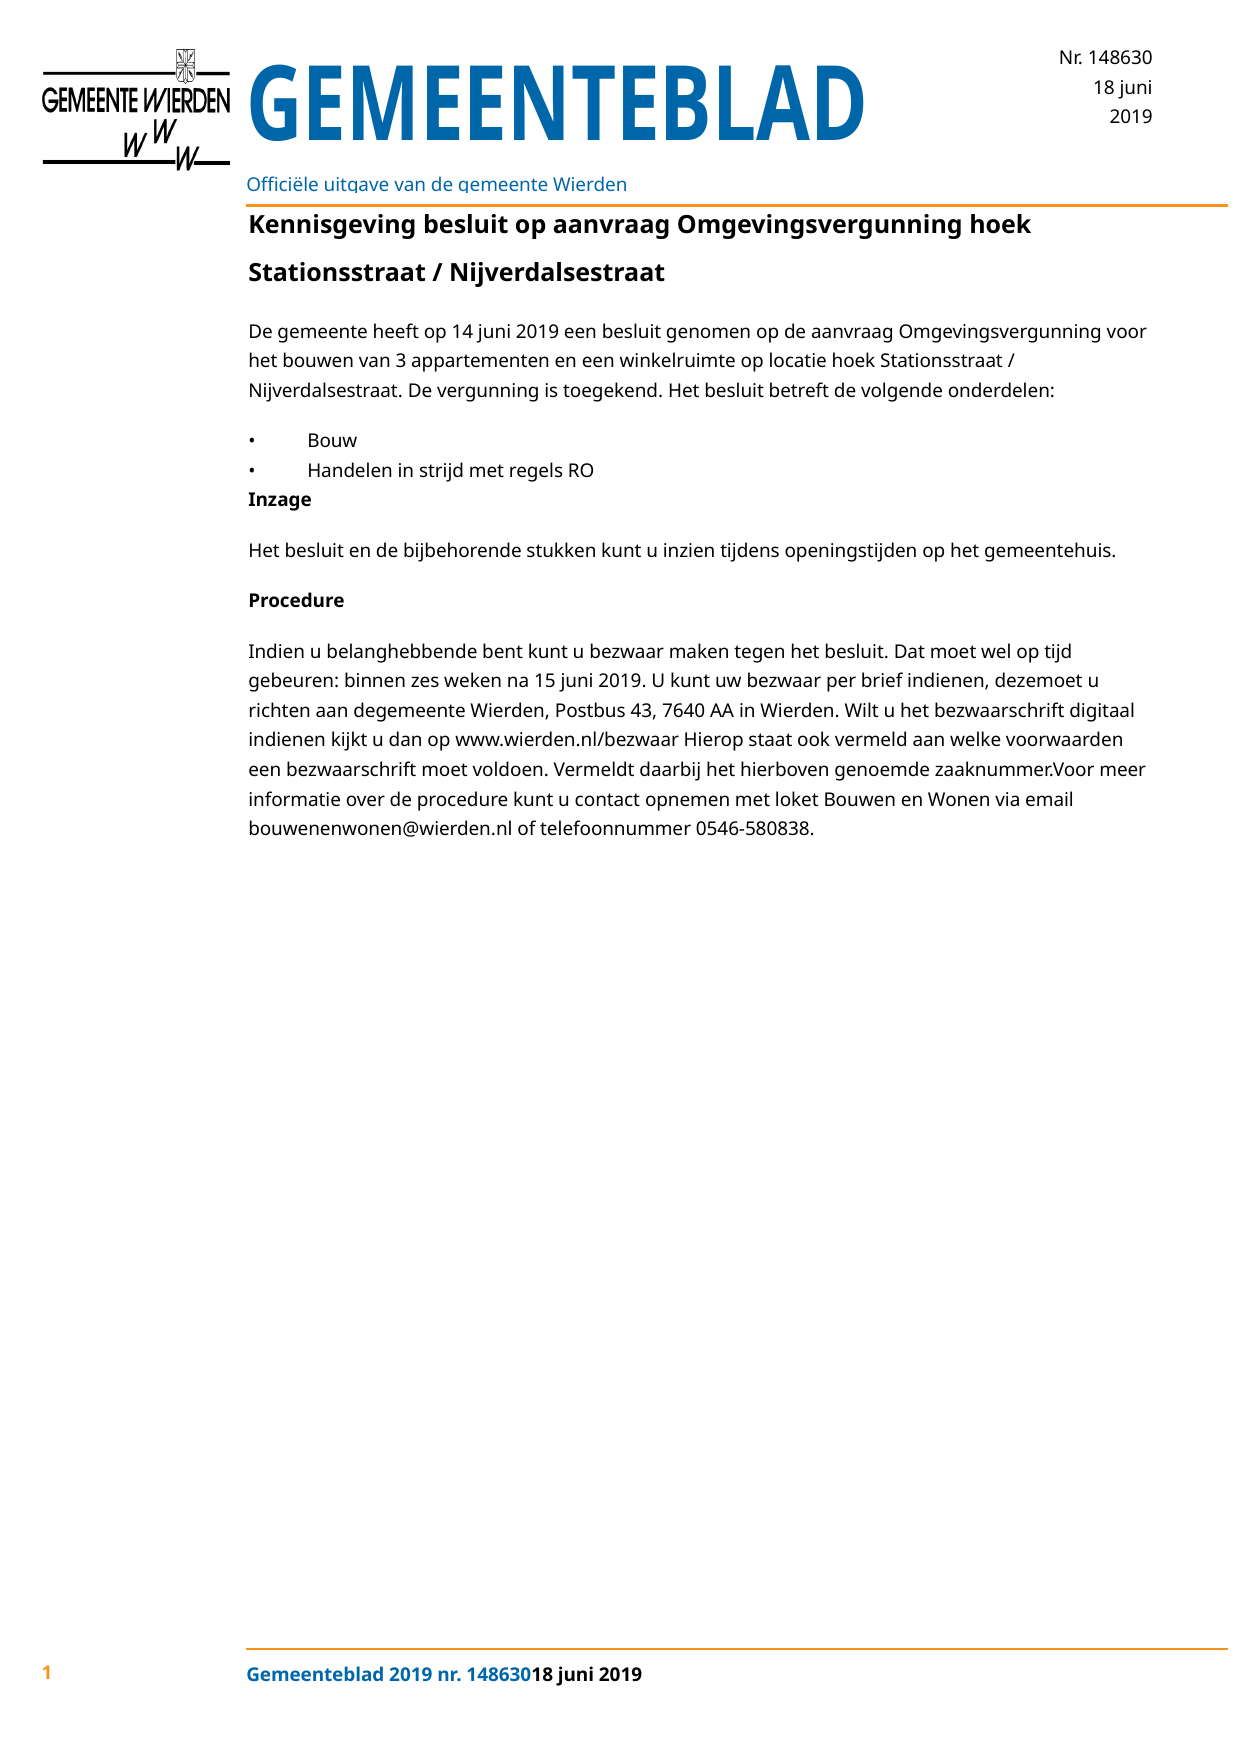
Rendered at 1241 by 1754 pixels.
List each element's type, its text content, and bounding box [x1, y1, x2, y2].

list Bouw [248, 427, 1152, 453]
text Het besluit en de bijbehorende stukken kunt u inzien tijdens openingstijden op het gemeentehuis. [248, 537, 1152, 563]
text Kennisgeving besluit op aanvraag Omgevingsvergunning hoek Stationsstraat / Nijverdalsestraat [248, 207, 1152, 288]
text Inzage [248, 487, 1152, 512]
picture [41, 47, 231, 172]
text Procedure [248, 587, 1152, 613]
list Handelen in strijd met regels RO [248, 457, 1152, 483]
text Indien u belanghebbende bent kunt u bezwaar maken tegen het besluit. Dat moet wel op tijd gebeuren: binnen zes weken na 15 juni 2019. U kunt uw bezwaar per brief indienen, dezemoet u richten aan degemeente Wierden, Postbus 43, 7640 AA in Wierden. Wilt u het bezwaarschrift digitaal indienen kijkt u dan op www.wierden.nl/bezwaar Hierop staat ook vermeld aan welke voorwaarden een bezwaarschrift moet voldoen. Vermeldt daarbij het hierboven genoemde zaaknummer.Voor meer informatie over de procedure kunt u contact opnemen met loket Bouwen en Wonen via email bouwenenwonen@wierden.nl of telefoonnummer 0546-580838. [248, 638, 1152, 841]
text De gemeente heeft op 14 juni 2019 een besluit genomen op de aanvraag Omgevingsvergunning voor het bouwen van 3 appartementen en een winkelruimte op locatie hoek Stationsstraat / Nijverdalsestraat. De vergunning is toegekend. Het besluit betreft de volgende onderdelen: [248, 318, 1152, 403]
